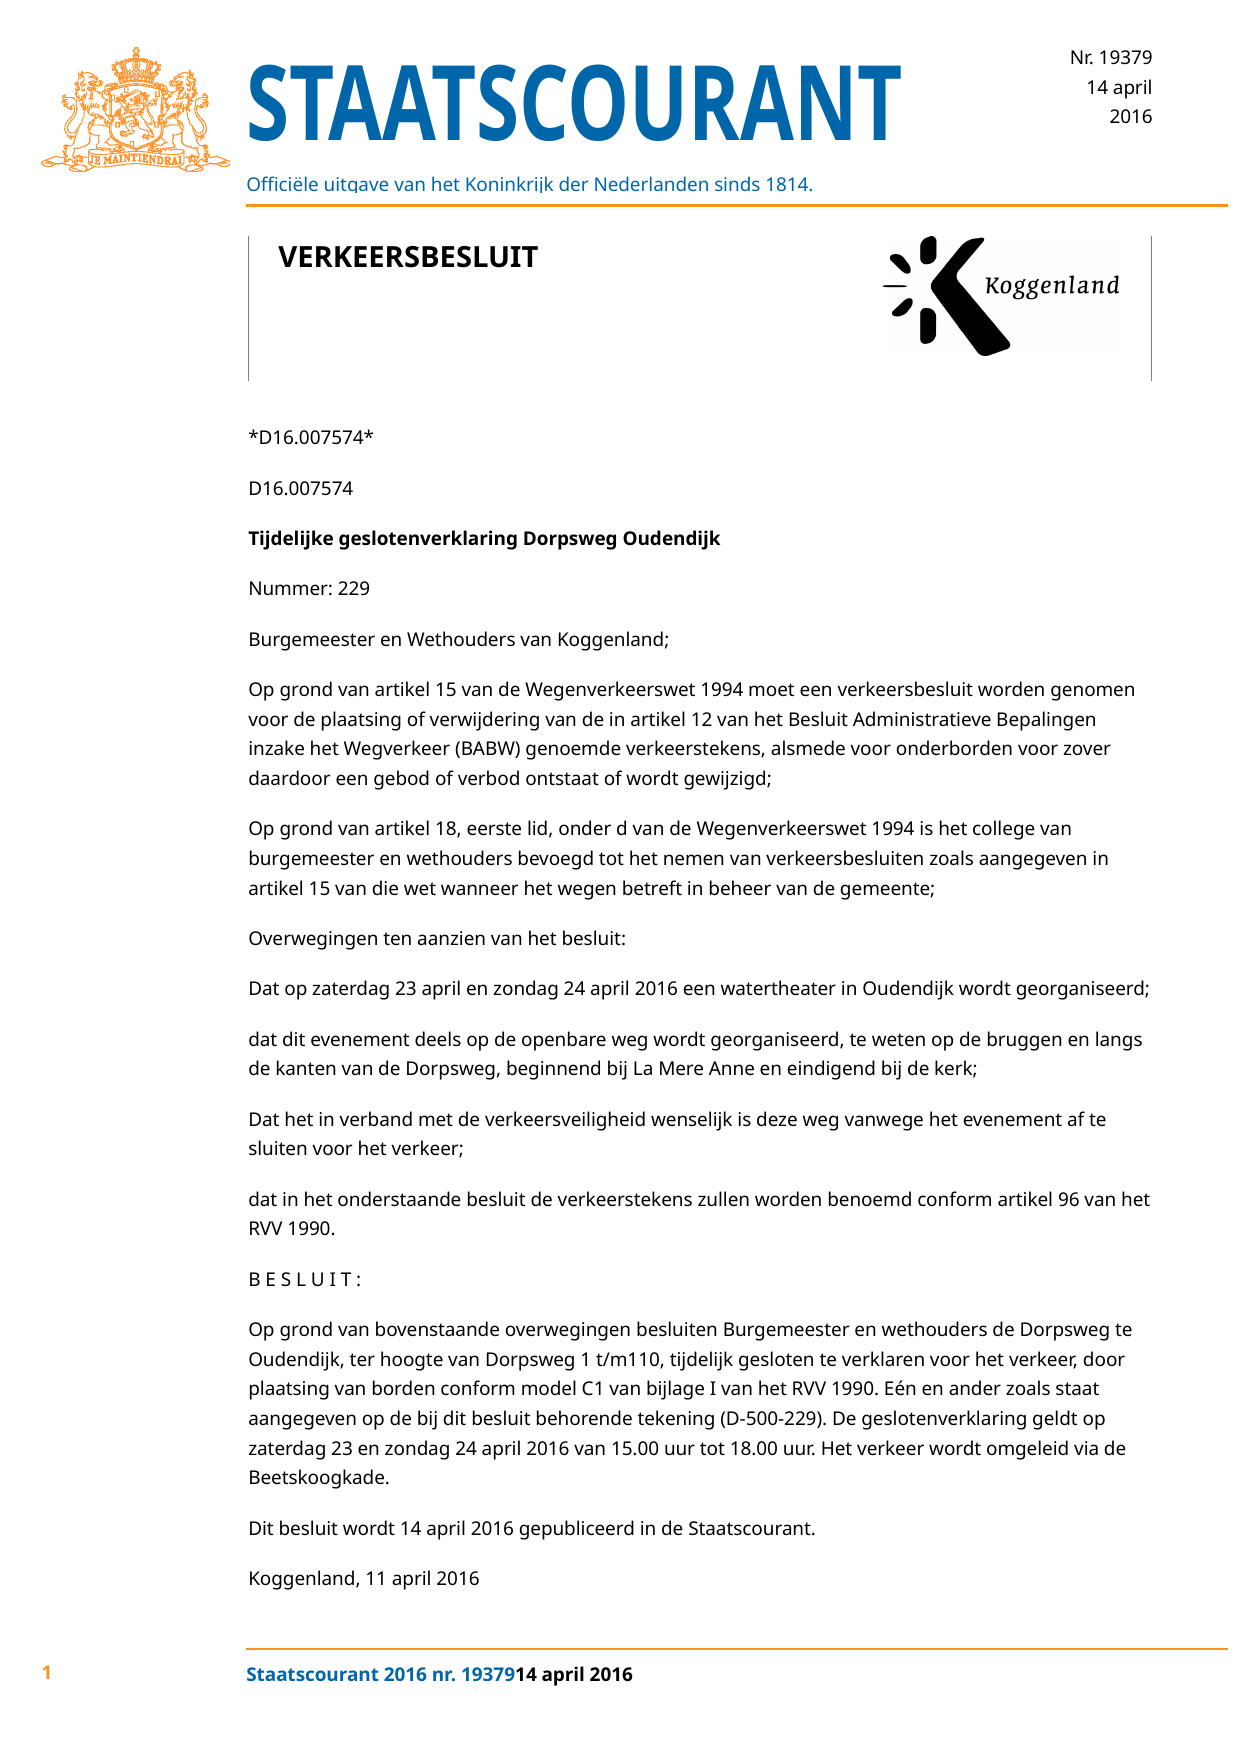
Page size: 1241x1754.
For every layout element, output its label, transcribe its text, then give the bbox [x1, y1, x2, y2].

text Nummer: 229 [248, 576, 1152, 601]
text *D16.007574* [248, 424, 1152, 450]
text Tijdelijke geslotenverklaring Dorpsweg Oudendijk [248, 525, 1152, 551]
text Op grond van artikel 18, eerste lid, onder d van de Wegenverkeerswet 1994 is het college van burgemeester en wethouders bevoegd tot het nemen van verkeersbesluiten zoals aangegeven in artikel 15 van die wet wanneer het wegen betreft in beheer van de gemeente; [248, 816, 1152, 901]
text Op grond van artikel 15 van de Wegenverkeerswet 1994 moet een verkeersbesluit worden genomen voor de plaatsing of verwijdering van de in artikel 12 van het Besluit Administratieve Bepalingen inzake het Wegverkeer (BABW) genoemde verkeerstekens, alsmede voor onderborden voor zover daardoor een gebod of verbod ontstaat of wordt gewijzigd; [248, 676, 1152, 791]
text Dat het in verband met de verkeersveiligheid wenselijk is deze weg vanwege het evenement af te sluiten voor het verkeer; [248, 1106, 1152, 1161]
picture [882, 236, 1119, 356]
text Op grond van bovenstaande overwegingen besluiten Burgemeester en wethouders de Dorpsweg te Oudendijk, ter hoogte van Dorpsweg 1 t/m110, tijdelijk gesloten te verklaren voor het verkeer, door plaatsing van borden conform model C1 van bijlage I van het RVV 1990. Eén en ander zoals staat aangegeven op de bij dit besluit behorende tekening (D-500-229). De geslotenverklaring geldt op zaterdag 23 en zondag 24 april 2016 van 15.00 uur tot 18.00 uur. Het verkeer wordt omgeleid via de Beetskoogkade. [248, 1316, 1152, 1490]
text Burgemeester en Wethouders van Koggenland; [248, 626, 1152, 652]
text dat in het onderstaande besluit de verkeerstekens zullen worden benoemd conform artikel 96 van het RVV 1990. [248, 1186, 1152, 1241]
picture [41, 47, 231, 172]
text Dit besluit wordt 14 april 2016 gepubliceerd in de Staatscourant. [248, 1515, 1152, 1541]
table_header [850, 236, 1151, 381]
text Dat op zaterdag 23 april en zondag 24 april 2016 een watertheater in Oudendijk wordt georganiseerd; [248, 976, 1152, 1001]
table_header VERKEERSBESLUIT [249, 236, 850, 381]
text B E S L U I T : [248, 1266, 1152, 1292]
text Koggenland, 11 april 2016 [248, 1565, 1152, 1591]
text D16.007574 [248, 475, 1152, 501]
text dat dit evenement deels op de openbare weg wordt georganiseerd, te weten op de bruggen en langs de kanten van de Dorpsweg, beginnend bij La Mere Anne en eindigend bij de kerk; [248, 1026, 1152, 1081]
text Overwegingen ten aanzien van het besluit: [248, 925, 1152, 951]
